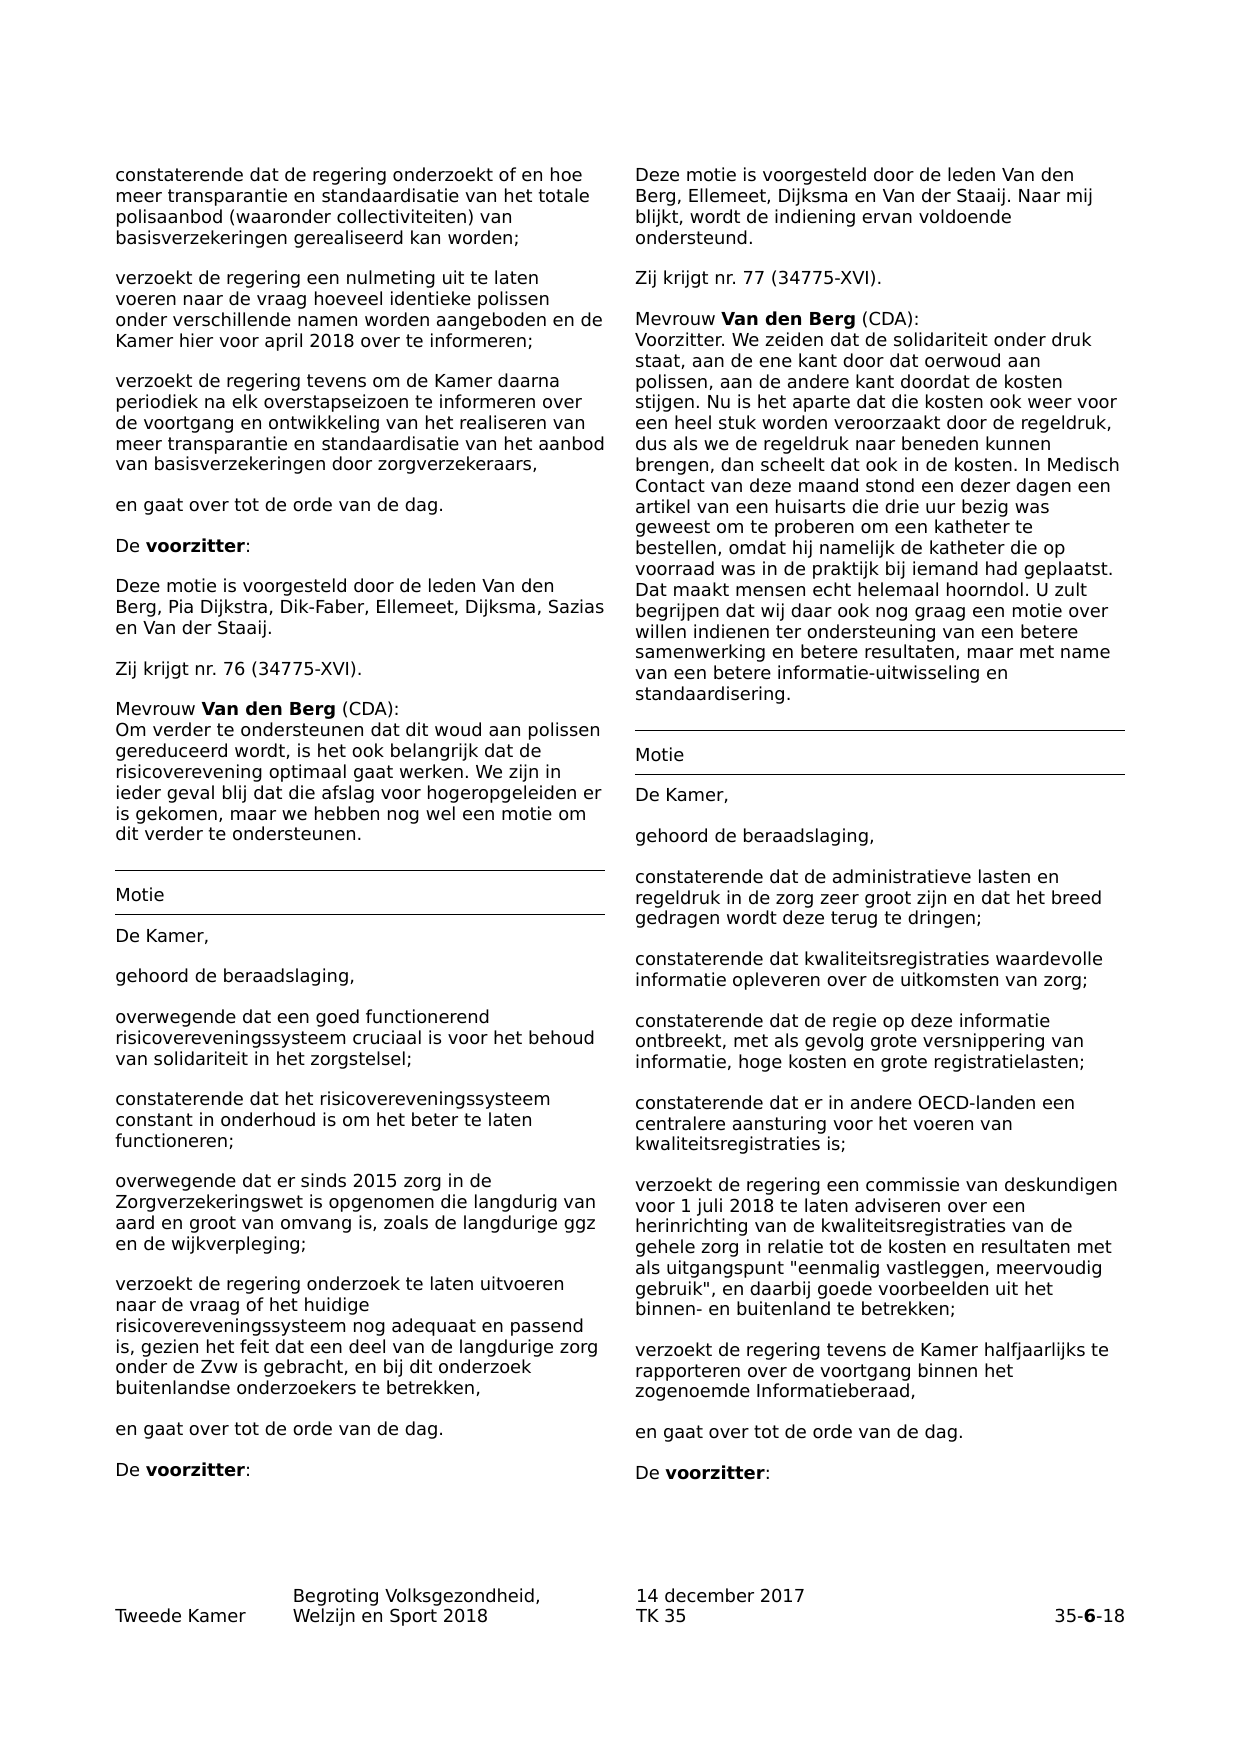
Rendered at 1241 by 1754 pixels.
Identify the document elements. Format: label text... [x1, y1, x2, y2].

text overwegende dat er sinds 2015 zorg in de Zorgverzekeringswet is opgenomen die langdurig van aard en groot van omvang is, zoals de langdurige ggz en de wijkverpleging; [115, 1171, 605, 1254]
text Mevrouw Van den Berg (CDA): [635, 309, 1125, 330]
text De voorzitter: [115, 536, 605, 556]
text overwegende dat een goed functionerend risicovereveningssysteem cruciaal is voor het behoud van solidariteit in het zorgstelsel; [115, 1007, 605, 1069]
text De Kamer, [635, 785, 1125, 806]
text constaterende dat er in andere OECD-landen een centralere aansturing voor het voeren van kwaliteitsregistraties is; [635, 1093, 1125, 1155]
text en gaat over tot de orde van de dag. [115, 1419, 605, 1439]
text Voorzitter. We zeiden dat de solidariteit onder druk staat, aan de ene kant door dat oerwoud aan polissen, aan de andere kant doordat de kosten stijgen. Nu is het aparte dat die kosten ook weer voor een heel stuk worden veroorzaakt door de regeldruk, dus als we de regeldruk naar beneden kunnen brengen, dan scheelt dat ook in de kosten. In Medisch Contact van deze maand stond een dezer dagen een artikel van een huisarts die drie uur bezig was geweest om te proberen om een katheter te bestellen, omdat hij namelijk de katheter die op voorraad was in de praktijk bij iemand had geplaatst. Dat maakt mensen echt helemaal hoorndol. U zult begrijpen dat wij daar ook nog graag een motie over willen indienen ter ondersteuning van een betere samenwerking en betere resultaten, maar met name van een betere informatie-uitwisseling en standaardisering. [635, 330, 1125, 705]
text constaterende dat de regering onderzoekt of en hoe meer transparantie en standaardisatie van het totale polisaanbod (waaronder collectiviteiten) van basisverzekeringen gerealiseerd kan worden; [115, 165, 605, 248]
text verzoekt de regering tevens om de Kamer daarna periodiek na elk overstapseizoen te informeren over de voortgang en ontwikkeling van het realiseren van meer transparantie en standaardisatie van het aanbod van basisverzekeringen door zorgverzekeraars, [115, 371, 605, 475]
text constaterende dat de regie op deze informatie ontbreekt, met als gevolg grote versnippering van informatie, hoge kosten en grote registratielasten; [635, 1010, 1125, 1073]
text Om verder te ondersteunen dat dit woud aan polissen gereduceerd wordt, is het ook belangrijk dat de risicoverevening optimaal gaat werken. We zijn in ieder geval blij dat die afslag voor hogeropgeleiden er is gekomen, maar we hebben nog wel een motie om dit verder te ondersteunen. [115, 720, 605, 845]
text verzoekt de regering tevens de Kamer halfjaarlijks te rapporteren over de voortgang binnen het zogenoemde Informatieberaad, [635, 1340, 1125, 1402]
text en gaat over tot de orde van de dag. [635, 1422, 1125, 1443]
text Motie [115, 885, 605, 906]
text Motie [635, 744, 1125, 765]
text gehoord de beraadslaging, [635, 826, 1125, 847]
text constaterende dat kwaliteitsregistraties waardevolle informatie opleveren over de uitkomsten van zorg; [635, 949, 1125, 990]
text Zij krijgt nr. 77 (34775-XVI). [635, 268, 1125, 289]
text Deze motie is voorgesteld door de leden Van den Berg, Pia Dijkstra, Dik-Faber, Ellemeet, Dijksma, Sazias en Van der Staaij. [115, 576, 605, 638]
text en gaat over tot de orde van de dag. [115, 495, 605, 516]
text De Kamer, [115, 926, 605, 946]
text Mevrouw Van den Berg (CDA): [115, 699, 605, 720]
text verzoekt de regering een nulmeting uit te laten voeren naar de vraag hoeveel identieke polissen onder verschillende namen worden aangeboden en de Kamer hier voor april 2018 over te informeren; [115, 268, 605, 351]
text De voorzitter: [635, 1463, 1125, 1483]
text verzoekt de regering onderzoek te laten uitvoeren naar de vraag of het huidige risicovereveningssysteem nog adequaat en passend is, gezien het feit dat een deel van de langdurige zorg onder de Zvw is gebracht, en bij dit onderzoek buitenlandse onderzoekers te betrekken, [115, 1274, 605, 1399]
text constaterende dat het risicovereveningssysteem constant in onderhoud is om het beter te laten functioneren; [115, 1089, 605, 1151]
text constaterende dat de administratieve lasten en regeldruk in de zorg zeer groot zijn en dat het breed gedragen wordt deze terug te dringen; [635, 867, 1125, 929]
text Deze motie is voorgesteld door de leden Van den Berg, Ellemeet, Dijksma en Van der Staaij. Naar mij blijkt, wordt de indiening ervan voldoende ondersteund. [635, 165, 1125, 248]
text Zij krijgt nr. 76 (34775-XVI). [115, 658, 605, 679]
text verzoekt de regering een commissie van deskundigen voor 1 juli 2018 te laten adviseren over een herinrichting van de kwaliteitsregistraties van de gehele zorg in relatie tot de kosten en resultaten met als uitgangspunt "eenmalig vastleggen, meervoudig gebruik", en daarbij goede voorbeelden uit het binnen- en buitenland te betrekken; [635, 1175, 1125, 1320]
text gehoord de beraadslaging, [115, 966, 605, 987]
text De voorzitter: [115, 1459, 605, 1480]
